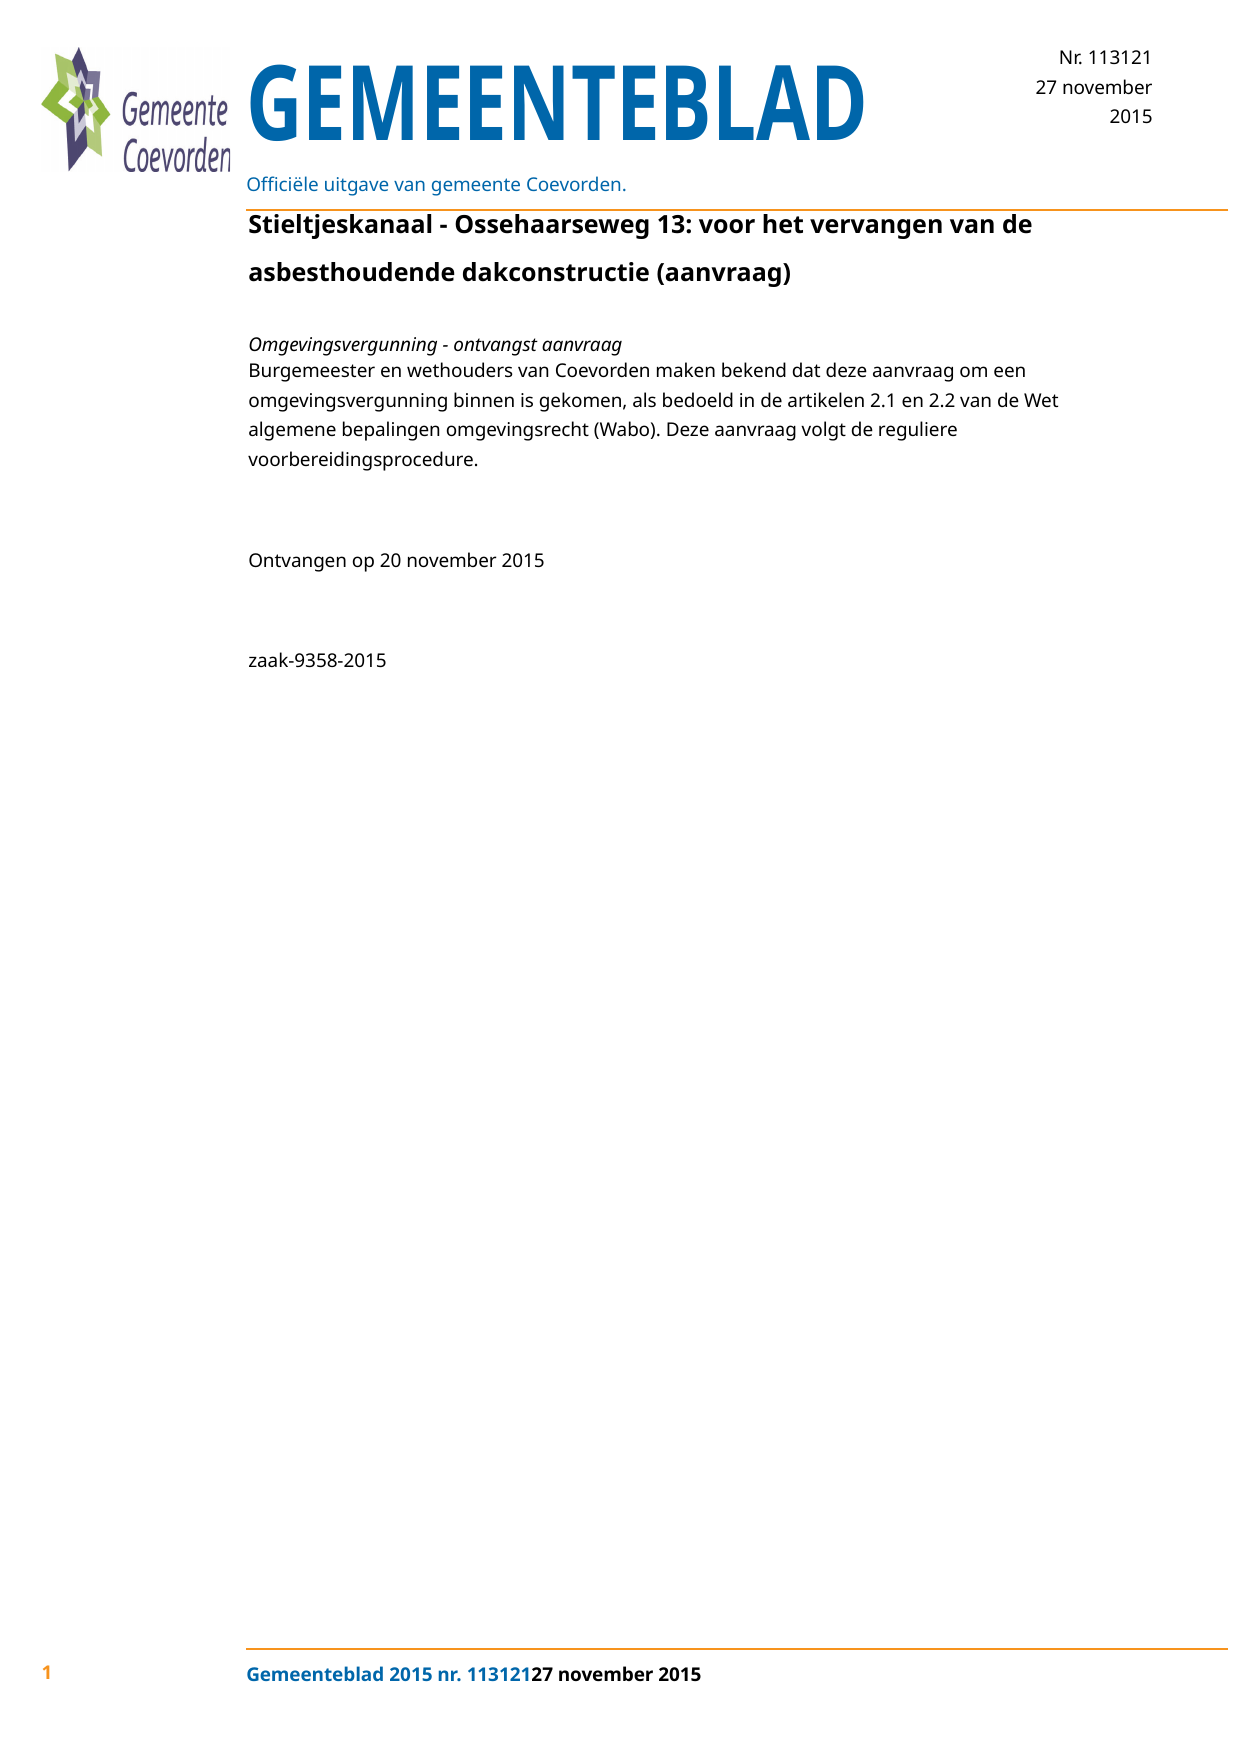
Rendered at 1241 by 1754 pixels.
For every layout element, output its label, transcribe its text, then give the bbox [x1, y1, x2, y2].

text zaak-9358-2015 [248, 648, 1152, 673]
text Ontvangen op 20 november 2015 [248, 547, 1152, 572]
picture [41, 47, 231, 172]
text Omgevingsvergunning - ontvangst aanvraag [248, 331, 1152, 357]
text Stieltjeskanaal - Ossehaarseweg 13: voor het vervangen van de asbesthoudende dakconstructie (aanvraag) [248, 211, 1152, 288]
text Burgemeester en wethouders van Coevorden maken bekend dat deze aanvraag om een omgevingsvergunning binnen is gekomen, als bedoeld in de artikelen 2.1 en 2.2 van de Wet algemene bepalingen omgevingsrecht (Wabo). Deze aanvraag volgt de reguliere voorbereidingsprocedure. [248, 357, 1152, 472]
